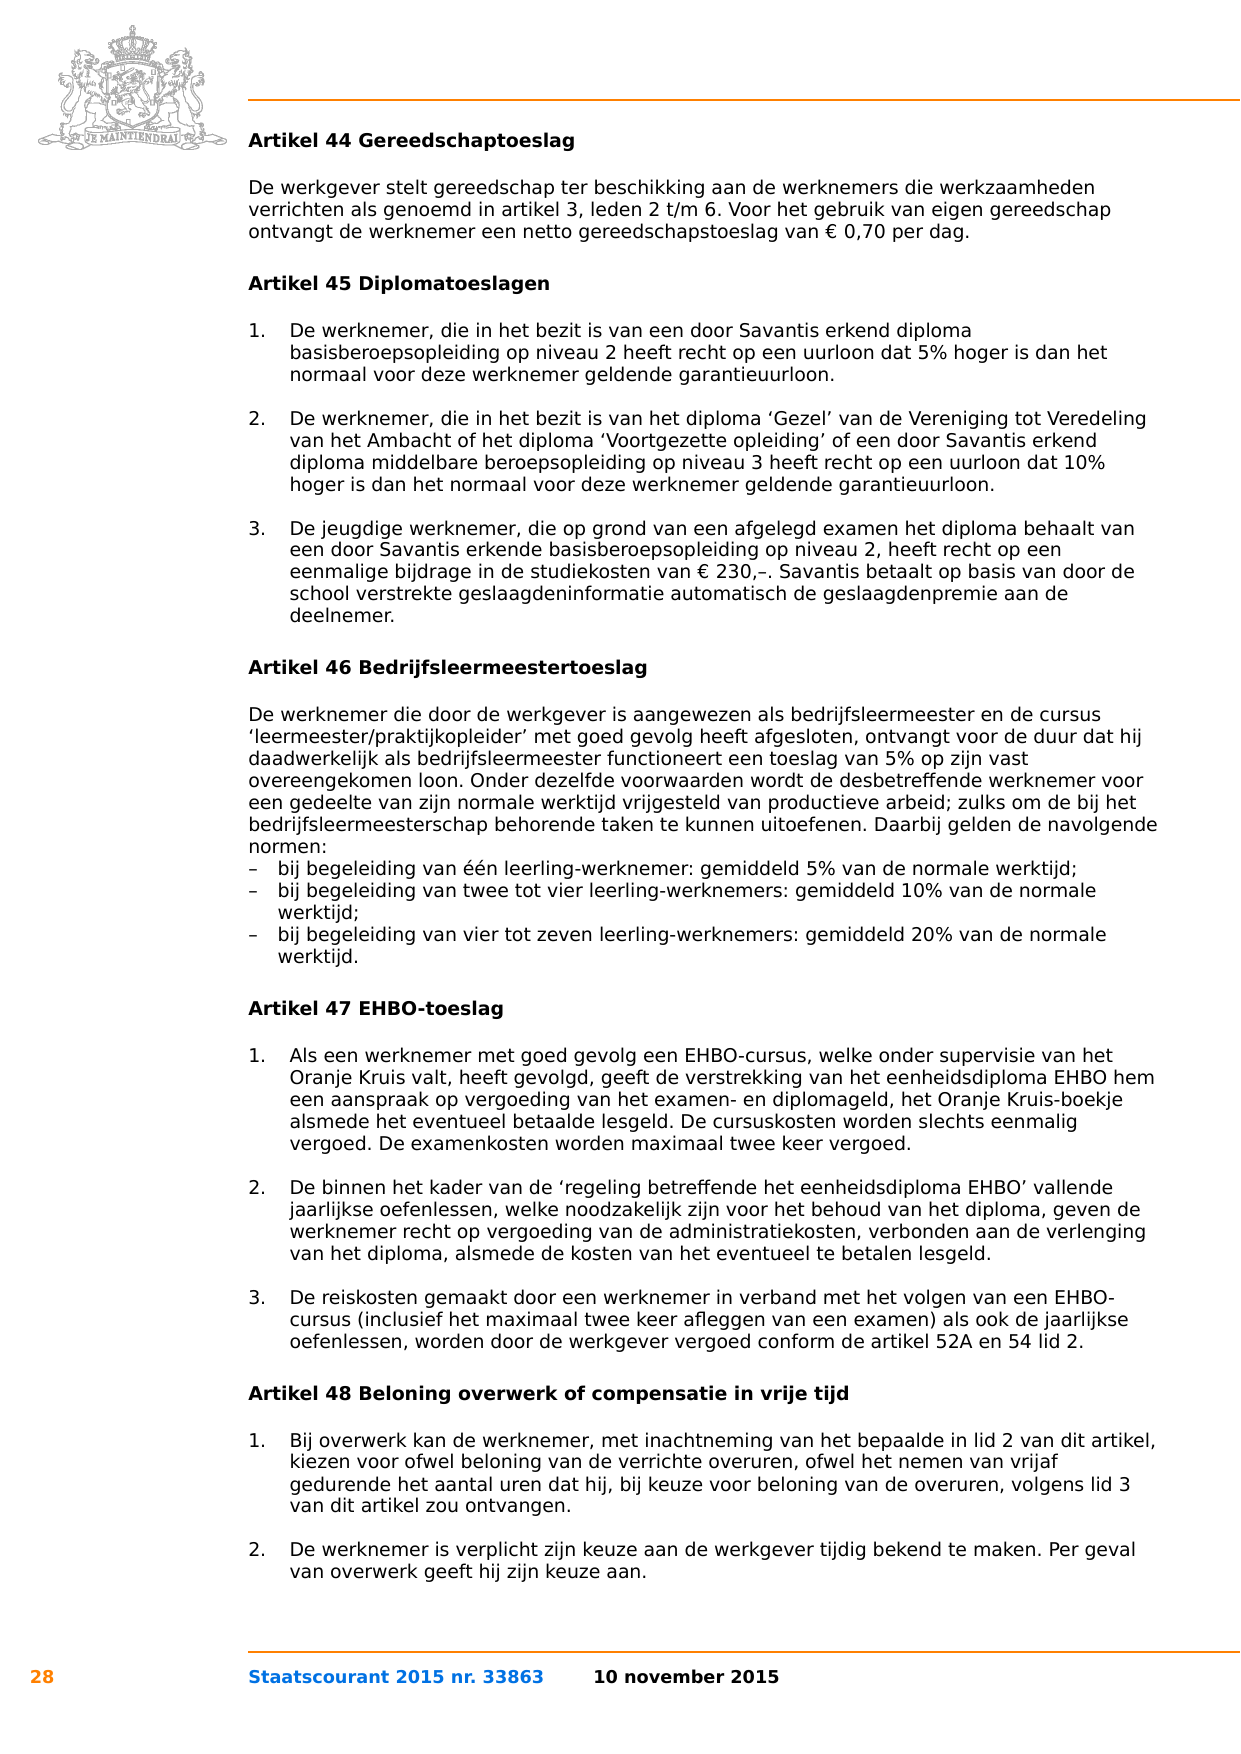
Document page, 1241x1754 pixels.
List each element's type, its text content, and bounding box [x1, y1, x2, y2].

text – bij begeleiding van twee tot vier leerling-werknemers: gemiddeld 10% van de normale werktijd; [248, 880, 1163, 924]
text – bij begeleiding van één leerling-werknemer: gemiddeld 5% van de normale werktijd; [248, 858, 1163, 880]
text 2. De werknemer, die in het bezit is van het diploma ‘Gezel’ van de Vereniging tot Veredeling van het Ambacht of het diploma ‘Voortgezette opleiding’ of een door Savantis erkend diploma middelbare beroepsopleiding op niveau 3 heeft recht op een uurloon dat 10% hoger is dan het normaal voor deze werknemer geldende garantieuurloon. [248, 408, 1163, 496]
text 1. Bij overwerk kan de werknemer, met inachtneming van het bepaalde in lid 2 van dit artikel, kiezen voor ofwel beloning van de verrichte overuren, ofwel het nemen van vrijaf gedurende het aantal uren dat hij, bij keuze voor beloning van de overuren, volgens lid 3 van dit artikel zou ontvangen. [248, 1429, 1163, 1517]
text – bij begeleiding van vier tot zeven leerling-werknemers: gemiddeld 20% van de normale werktijd. [248, 924, 1163, 968]
text 2. De werknemer is verplicht zijn keuze aan de werkgever tijdig bekend te maken. Per geval van overwerk geeft hij zijn keuze aan. [248, 1539, 1163, 1583]
text De werkgever stelt gereedschap ter beschikking aan de werknemers die werkzaamheden verrichten als genoemd in artikel 3, leden 2 t/m 6. Voor het gebruik van eigen gereedschap ontvangt de werknemer een netto gereedschapstoeslag van € 0,70 per dag. [248, 177, 1163, 243]
text 3. De reiskosten gemaakt door een werknemer in verband met het volgen van een EHBO-cursus (inclusief het maximaal twee keer afleggen van een examen) als ook de jaarlijkse oefenlessen, worden door de werkgever vergoed conform de artikel 52A en 54 lid 2. [248, 1287, 1163, 1352]
subtitle Artikel 47 EHBO-toeslag [248, 998, 1163, 1020]
text 1. De werknemer, die in het bezit is van een door Savantis erkend diploma basisberoepsopleiding op niveau 2 heeft recht op een uurloon dat 5% hoger is dan het normaal voor deze werknemer geldende garantieuurloon. [248, 320, 1163, 386]
subtitle Artikel 48 Beloning overwerk of compensatie in vrije tijd [248, 1382, 1163, 1404]
picture [38, 25, 227, 150]
text 2. De binnen het kader van de ‘regeling betreffende het eenheidsdiploma EHBO’ vallende jaarlijkse oefenlessen, welke noodzakelijk zijn voor het behoud van het diploma, geven de werknemer recht op vergoeding van de administratiekosten, verbonden aan de verlenging van het diploma, alsmede de kosten van het eventueel te betalen lesgeld. [248, 1177, 1163, 1265]
text 3. De jeugdige werknemer, die op grond van een afgelegd examen het diploma behaalt van een door Savantis erkende basisberoepsopleiding op niveau 2, heeft recht op een eenmalige bijdrage in de studiekosten van € 230,–. Savantis betaalt op basis van door de school verstrekte geslaagdeninformatie automatisch de geslaagdenpremie aan de deelnemer. [248, 517, 1163, 627]
text 1. Als een werknemer met goed gevolg een EHBO-cursus, welke onder supervisie van het Oranje Kruis valt, heeft gevolgd, geeft de verstrekking van het eenheidsdiploma EHBO hem een aanspraak op vergoeding van het examen- en diplomageld, het Oranje Kruis-boekje alsmede het eventueel betaalde lesgeld. De cursuskosten worden slechts eenmalig vergoed. De examenkosten worden maximaal twee keer vergoed. [248, 1045, 1163, 1155]
text De werknemer die door de werkgever is aangewezen als bedrijfsleermeester en de cursus ‘leermeester/praktijkopleider’ met goed gevolg heeft afgesloten, ontvangt voor de duur dat hij daadwerkelijk als bedrijfsleermeester functioneert een toeslag van 5% op zijn vast overeengekomen loon. Onder dezelfde voorwaarden wordt de desbetreffende werknemer voor een gedeelte van zijn normale werktijd vrijgesteld van productieve arbeid; zulks om de bij het bedrijfsleermeesterschap behorende taken te kunnen uitoefenen. Daarbij gelden de navolgende normen: [248, 704, 1163, 858]
subtitle Artikel 45 Diplomatoeslagen [248, 273, 1163, 295]
subtitle Artikel 44 Gereedschaptoeslag [248, 130, 1163, 152]
subtitle Artikel 46 Bedrijfsleermeestertoeslag [248, 657, 1163, 679]
